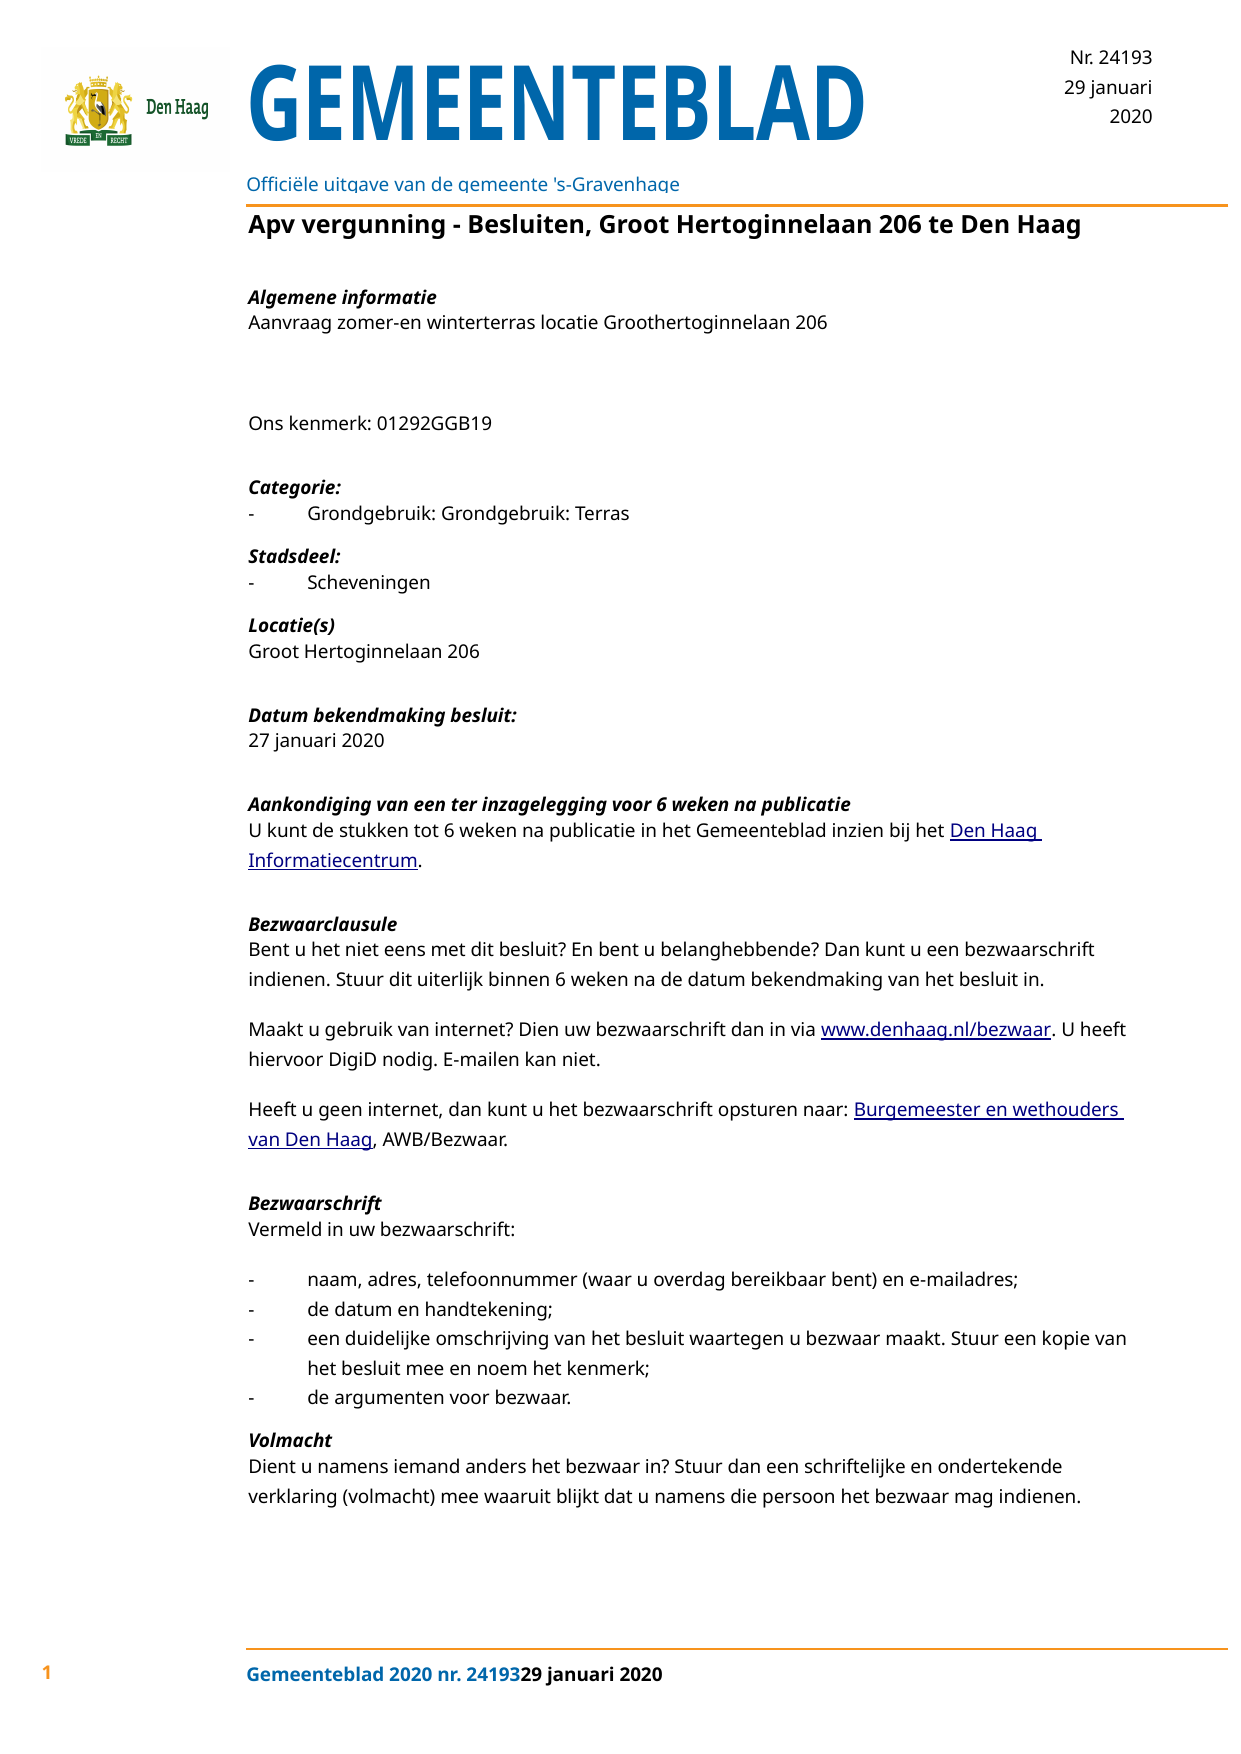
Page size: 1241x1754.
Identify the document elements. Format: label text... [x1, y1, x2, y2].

text Dient u namens iemand anders het bezwaar in? Stuur dan een schriftelijke en ondertekende verklaring (volmacht) mee waaruit blijkt dat u namens die persoon het bezwaar mag indienen. [248, 1453, 1152, 1509]
text Aanvraag zomer-en winterterras locatie Groothertoginnelaan 206 [248, 309, 1152, 335]
text Aankondiging van een ter inzagelegging voor 6 weken na publicatie [248, 791, 1152, 817]
text Ons kenmerk: 01292GGB19 [248, 410, 1152, 436]
text Datum bekendmaking besluit: [248, 702, 1152, 727]
text U kunt de stukken tot 6 weken na publicatie in het Gemeenteblad inzien bij het Den Haag Informatiecentrum. [248, 817, 1152, 872]
text Categorie: [248, 474, 1152, 500]
text Heeft u geen internet, dan kunt u het bezwaarschrift opsturen naar: Burgemeester en wethouders van Den Haag, AWB/Bezwaar. [248, 1096, 1152, 1152]
list naam, adres, telefoonnummer (waar u overdag bereikbaar bent) en e-mailadres; [248, 1266, 1152, 1292]
list Scheveningen [248, 569, 1152, 595]
text Vermeld in uw bezwaarschrift: [248, 1216, 1152, 1241]
text Algemene informatie [248, 284, 1152, 309]
text Maakt u gebruik van internet? Dien uw bezwaarschrift dan in via www.denhaag.nl/bezwaar. U heeft hiervoor DigiD nodig. E-mailen kan niet. [248, 1016, 1152, 1072]
text Stadsdeel: [248, 543, 1152, 569]
list Grondgebruik: Grondgebruik: Terras [248, 500, 1152, 526]
text Volmacht [248, 1428, 1152, 1453]
text Groot Hertoginnelaan 206 [248, 638, 1152, 663]
text 27 januari 2020 [248, 727, 1152, 753]
picture [41, 47, 231, 172]
text Locatie(s) [248, 612, 1152, 638]
list de datum en handtekening; [248, 1296, 1152, 1321]
list de argumenten voor bezwaar. [248, 1384, 1152, 1410]
text Bent u het niet eens met dit besluit? En bent u belanghebbende? Dan kunt u een bezwaarschrift indienen. Stuur dit uiterlijk binnen 6 weken na de datum bekendmaking van het besluit in. [248, 936, 1152, 992]
list een duidelijke omschrijving van het besluit waartegen u bezwaar maakt. Stuur een kopie van het besluit mee en noem het kenmerk; [248, 1325, 1152, 1381]
text Bezwaarschrift [248, 1190, 1152, 1216]
text Bezwaarclausule [248, 911, 1152, 936]
text Apv vergunning - Besluiten, Groot Hertoginnelaan 206 te Den Haag [248, 207, 1152, 241]
